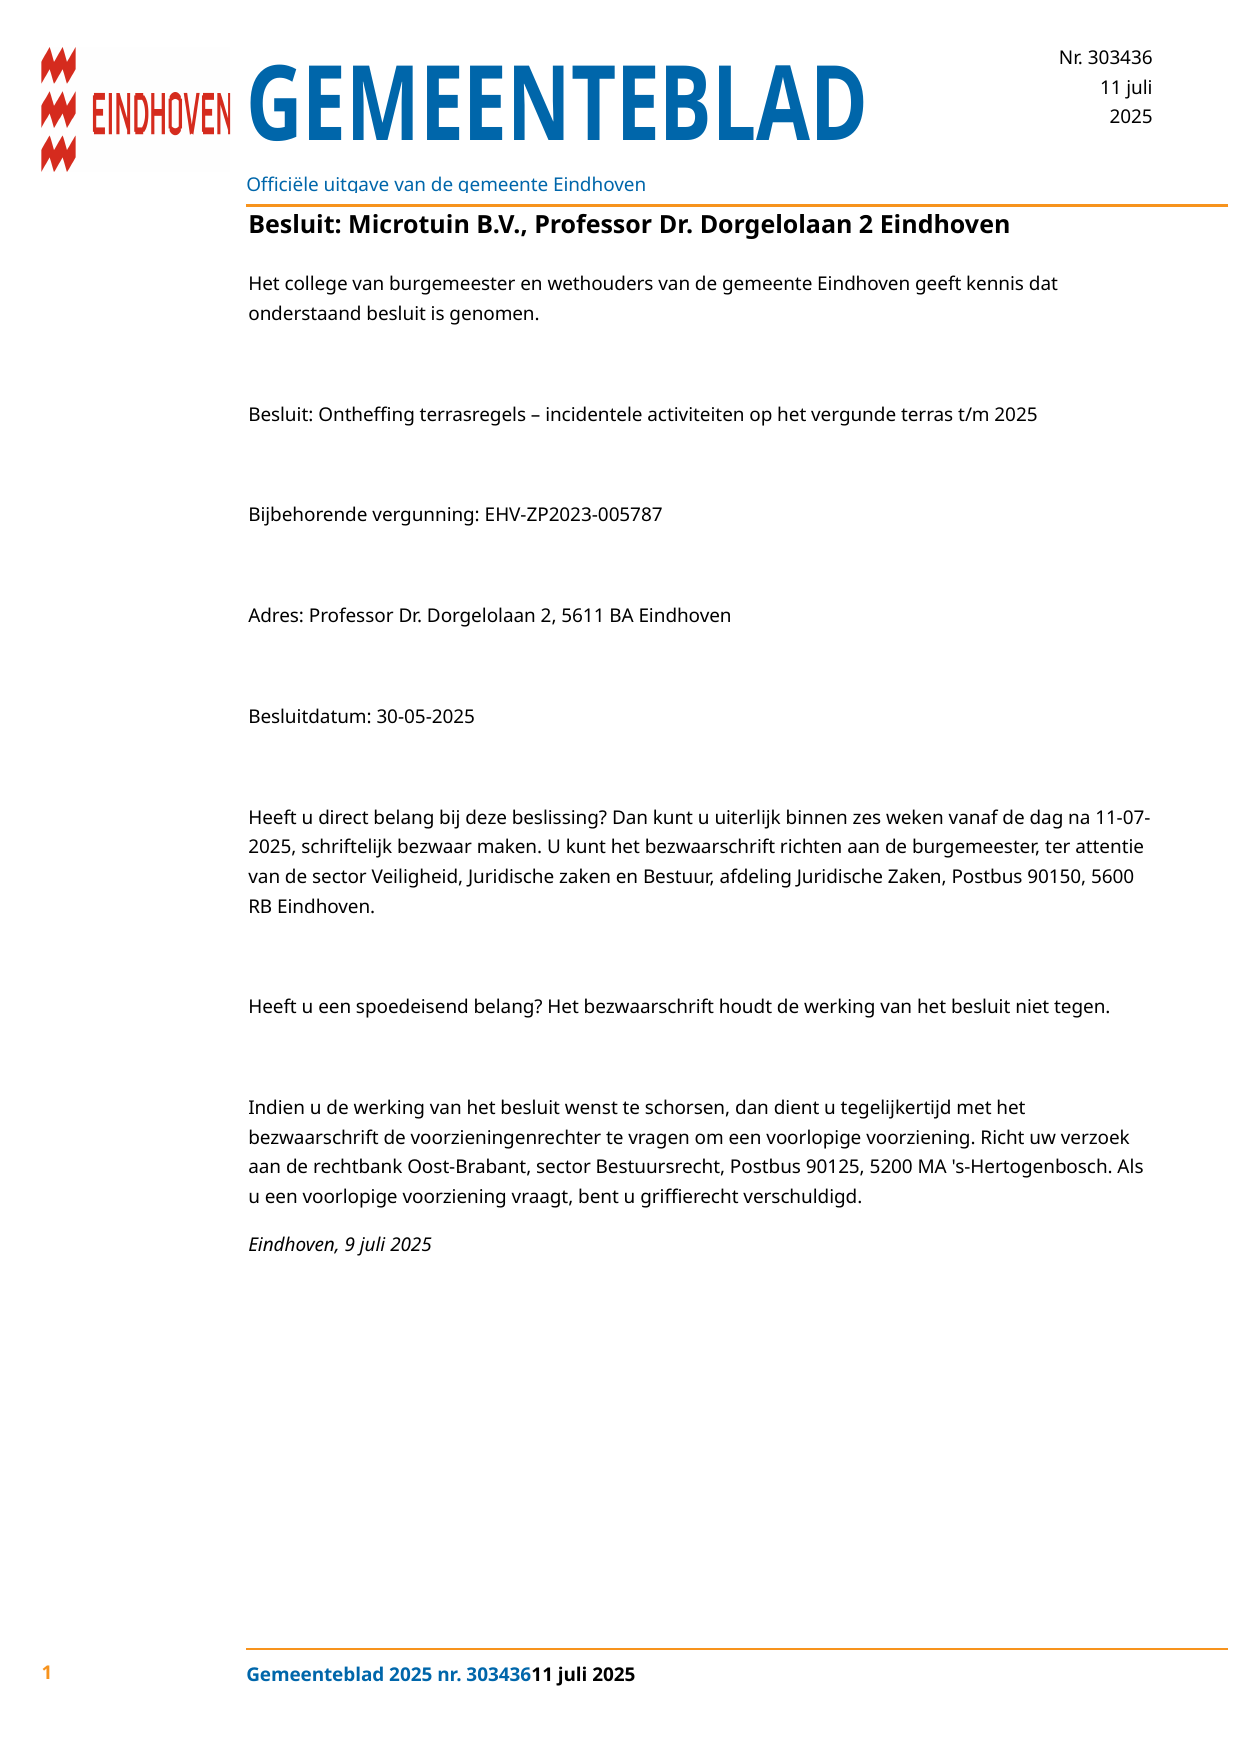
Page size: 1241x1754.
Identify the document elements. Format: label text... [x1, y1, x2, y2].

text Besluitdatum: 30-05-2025 [248, 703, 1152, 729]
text Bijbehorende vergunning: EHV-ZP2023-005787 [248, 502, 1152, 527]
text Besluit: Microtuin B.V., Professor Dr. Dorgelolaan 2 Eindhoven [248, 207, 1152, 241]
text Besluit: Ontheffing terrasregels – incidentele activiteiten op het vergunde terras t/m 2025 [248, 401, 1152, 426]
text Eindhoven, 9 juli 2025 [248, 1231, 1152, 1257]
text Indien u de werking van het besluit wenst te schorsen, dan dient u tegelijkertijd met het bezwaarschrift de voorzieningenrechter te vragen om een voorlopige voorziening. Richt uw verzoek aan de rechtbank Oost-Brabant, sector Bestuursrecht, Postbus 90125, 5200 MA 's-Hertogenbosch. Als u een voorlopige voorziening vraagt, bent u griffierecht verschuldigd. [248, 1094, 1152, 1209]
text Heeft u direct belang bij deze beslissing? Dan kunt u uiterlijk binnen zes weken vanaf de dag na 11-07-2025, schriftelijk bezwaar maken. U kunt het bezwaarschrift richten aan de burgemeester, ter attentie van de sector Veiligheid, Juridische zaken en Bestuur, afdeling Juridische Zaken, Postbus 90150, 5600 RB Eindhoven. [248, 804, 1152, 918]
picture [41, 47, 231, 172]
text Adres: Professor Dr. Dorgelolaan 2, 5611 BA Eindhoven [248, 602, 1152, 628]
text Het college van burgemeester en wethouders van de gemeente Eindhoven geeft kennis dat onderstaand besluit is genomen. [248, 270, 1152, 326]
text Heeft u een spoedeisend belang? Het bezwaarschrift houdt de werking van het besluit niet tegen. [248, 994, 1152, 1019]
